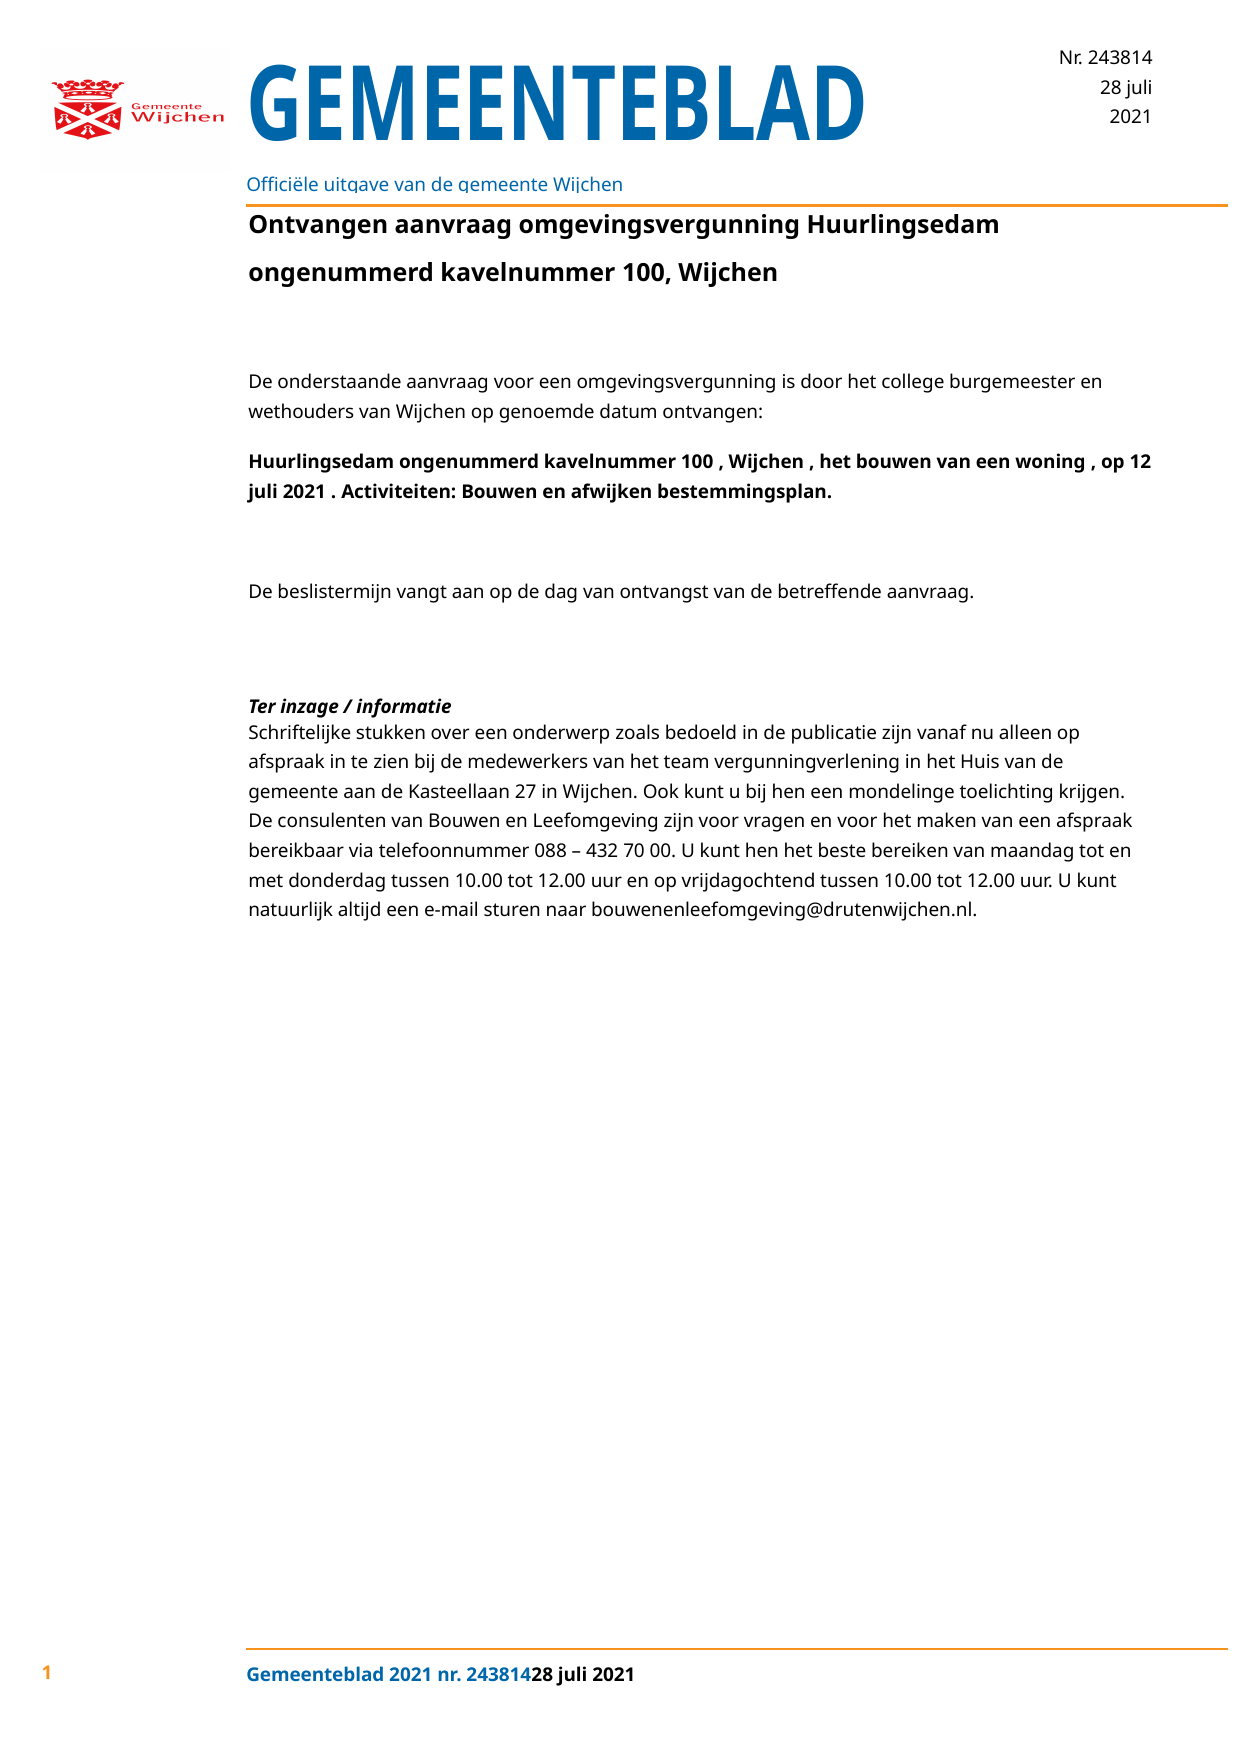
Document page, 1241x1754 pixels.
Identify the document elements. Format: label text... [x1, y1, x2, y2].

text Huurlingsedam ongenummerd kavelnummer 100 , Wijchen , het bouwen van een woning , op 12 juli 2021 . Activiteiten: Bouwen en afwijken bestemmingsplan. [248, 448, 1152, 504]
picture [41, 47, 231, 172]
text Schriftelijke stukken over een onderwerp zoals bedoeld in de publicatie zijn vanaf nu alleen op afspraak in te zien bij de medewerkers van het team vergunningverlening in het Huis van de gemeente aan de Kasteellaan 27 in Wijchen. Ook kunt u bij hen een mondelinge toelichting krijgen. De consulenten van Bouwen en Leefomgeving zijn voor vragen en voor het maken van een afspraak bereikbaar via telefoonnummer 088 – 432 70 00. U kunt hen het beste bereiken van maandag tot en met donderdag tussen 10.00 tot 12.00 uur en op vrijdagochtend tussen 10.00 tot 12.00 uur. U kunt natuurlijk altijd een e-mail sturen naar bouwenenleefomgeving@drutenwijchen.nl. [248, 719, 1152, 922]
text De beslistermijn vangt aan op de dag van ontvangst van de betreffende aanvraag. [248, 579, 1152, 604]
text Ontvangen aanvraag omgevingsvergunning Huurlingsedam ongenummerd kavelnummer 100, Wijchen [248, 207, 1152, 288]
text Ter inzage / informatie [248, 693, 1152, 719]
text De onderstaande aanvraag voor een omgevingsvergunning is door het college burgemeester en wethouders van Wijchen op genoemde datum ontvangen: [248, 368, 1152, 424]
